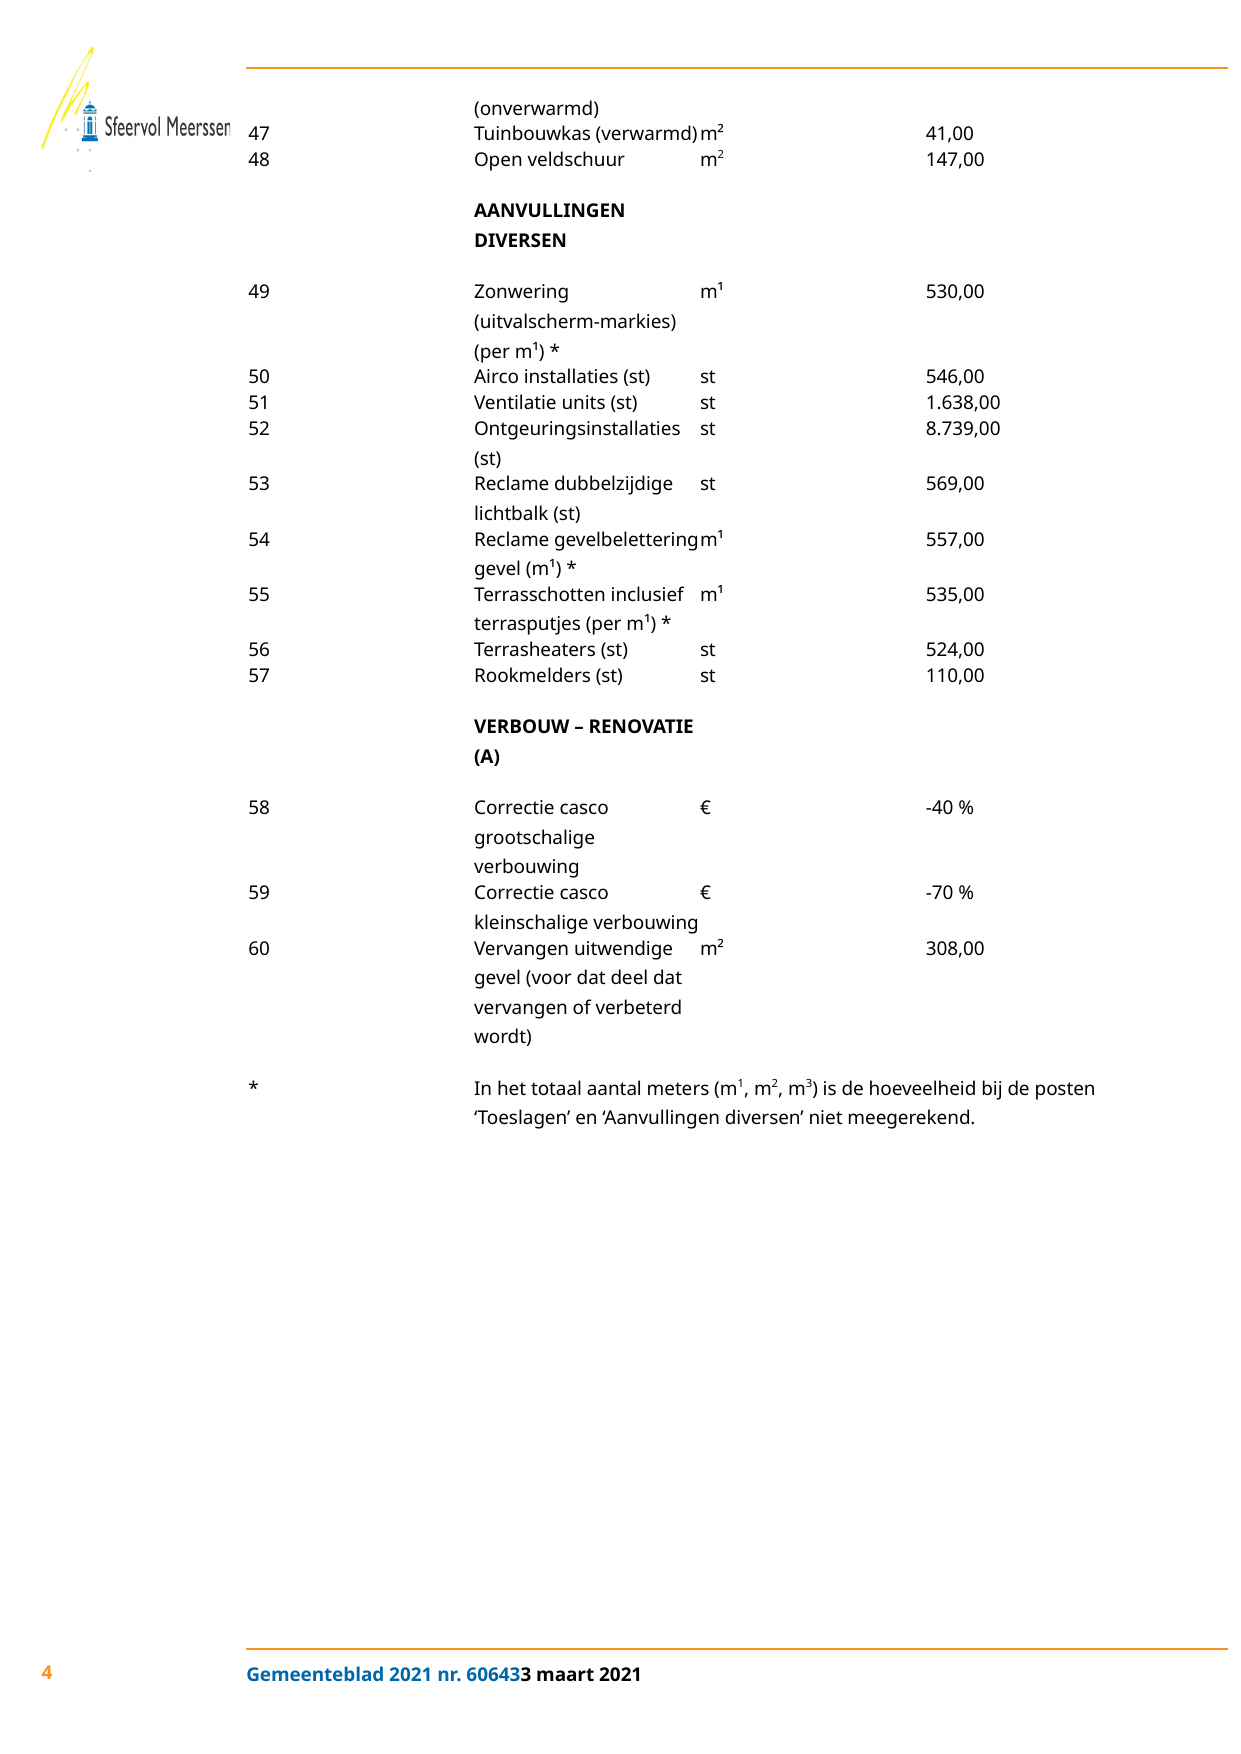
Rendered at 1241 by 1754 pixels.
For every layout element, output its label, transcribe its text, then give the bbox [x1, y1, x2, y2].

table_cell [474, 688, 700, 713]
table_cell [248, 253, 474, 279]
table_cell -40 % [926, 795, 1152, 879]
table_cell VERBOUW – RENOVATIE (A) [474, 714, 700, 769]
table_cell 51 [248, 389, 474, 415]
table_cell [700, 769, 926, 794]
table_cell [926, 688, 1152, 713]
table_cell [700, 714, 926, 769]
table_cell 8.739,00 [926, 415, 1152, 470]
table_cell 50 [248, 364, 474, 389]
table_cell [248, 714, 474, 769]
table_cell [926, 1049, 1152, 1075]
table_cell [474, 1049, 700, 1075]
table_cell [926, 714, 1152, 769]
table_cell [700, 172, 926, 198]
table_cell 53 [248, 470, 474, 526]
table_cell 48 [248, 146, 474, 172]
table_cell Airco installaties (st) [474, 364, 700, 389]
table_cell Correctie casco grootschalige verbouwing [474, 795, 700, 879]
table_cell (onverwarmd) [474, 95, 700, 121]
table_cell [248, 688, 474, 713]
table_cell 54 [248, 526, 474, 581]
table_cell [700, 95, 926, 121]
table_cell 1.638,00 [926, 389, 1152, 415]
table_cell 59 [248, 880, 474, 935]
table_cell m¹ [700, 526, 926, 581]
table_cell [700, 253, 926, 279]
table_cell 535,00 [926, 581, 1152, 636]
table_cell m¹ [700, 279, 926, 364]
table_cell st [700, 415, 926, 470]
table_cell 52 [248, 415, 474, 470]
table_cell Ontgeuringsinstallaties (st) [474, 415, 700, 470]
table_cell Ventilatie units (st) [474, 389, 700, 415]
table_cell Reclame gevelbelettering gevel (m¹) * [474, 526, 700, 581]
table_cell 57 [248, 662, 474, 688]
table_cell [248, 198, 474, 253]
table_cell [248, 95, 474, 121]
table_cell * [248, 1075, 474, 1130]
table_cell [926, 769, 1152, 794]
table_cell 557,00 [926, 526, 1152, 581]
table_cell € [700, 795, 926, 879]
table_cell [700, 198, 926, 253]
table_cell [248, 172, 474, 198]
table_cell 55 [248, 581, 474, 636]
table_cell [926, 95, 1152, 121]
table_cell 147,00 [926, 146, 1152, 172]
table_cell AANVULLINGEN DIVERSEN [474, 198, 700, 253]
table_cell m¹ [700, 581, 926, 636]
table_cell [474, 769, 700, 794]
table_cell [926, 198, 1152, 253]
table_cell [248, 1049, 474, 1075]
table_cell [700, 688, 926, 713]
table_cell -70 % [926, 880, 1152, 935]
table_cell [474, 253, 700, 279]
table_cell Reclame dubbelzijdige lichtbalk (st) [474, 470, 700, 526]
table_cell Vervangen uitwendige gevel (voor dat deel dat vervangen of verbeterd wordt) [474, 935, 700, 1049]
table_cell 530,00 [926, 279, 1152, 364]
table_cell [926, 253, 1152, 279]
table_cell 524,00 [926, 636, 1152, 662]
table_cell m² [700, 935, 926, 1049]
table_cell Terrasheaters (st) [474, 636, 700, 662]
table_cell st [700, 364, 926, 389]
table_cell st [700, 470, 926, 526]
table_cell 41,00 [926, 121, 1152, 146]
table_cell € [700, 880, 926, 935]
table_cell st [700, 662, 926, 688]
table_cell 308,00 [926, 935, 1152, 1049]
table_cell st [700, 389, 926, 415]
table_cell m2 [700, 146, 926, 172]
table_cell [926, 172, 1152, 198]
table_cell 47 [248, 121, 474, 146]
table_cell 546,00 [926, 364, 1152, 389]
table_cell 49 [248, 279, 474, 364]
picture [41, 47, 231, 172]
table_cell Correctie casco kleinschalige verbouwing [474, 880, 700, 935]
table_cell 60 [248, 935, 474, 1049]
table_cell Zonwering (uitvalscherm-markies) (per m¹) * [474, 279, 700, 364]
table_cell m² [700, 121, 926, 146]
table_cell Rookmelders (st) [474, 662, 700, 688]
table_cell [248, 769, 474, 794]
table_cell 569,00 [926, 470, 1152, 526]
table_cell [474, 172, 700, 198]
table_cell Tuinbouwkas (verwarmd) [474, 121, 700, 146]
table_cell [700, 1049, 926, 1075]
table_cell Terrasschotten inclusief terrasputjes (per m¹) * [474, 581, 700, 636]
table_cell st [700, 636, 926, 662]
table_cell In het totaal aantal meters (m1, m2, m3) is de hoeveelheid bij de posten ‘Toeslagen’ en ‘Aanvullingen diversen’ niet meegerekend. [474, 1075, 1152, 1130]
table_cell 58 [248, 795, 474, 879]
table_cell 56 [248, 636, 474, 662]
table_cell Open veldschuur [474, 146, 700, 172]
table_cell 110,00 [926, 662, 1152, 688]
